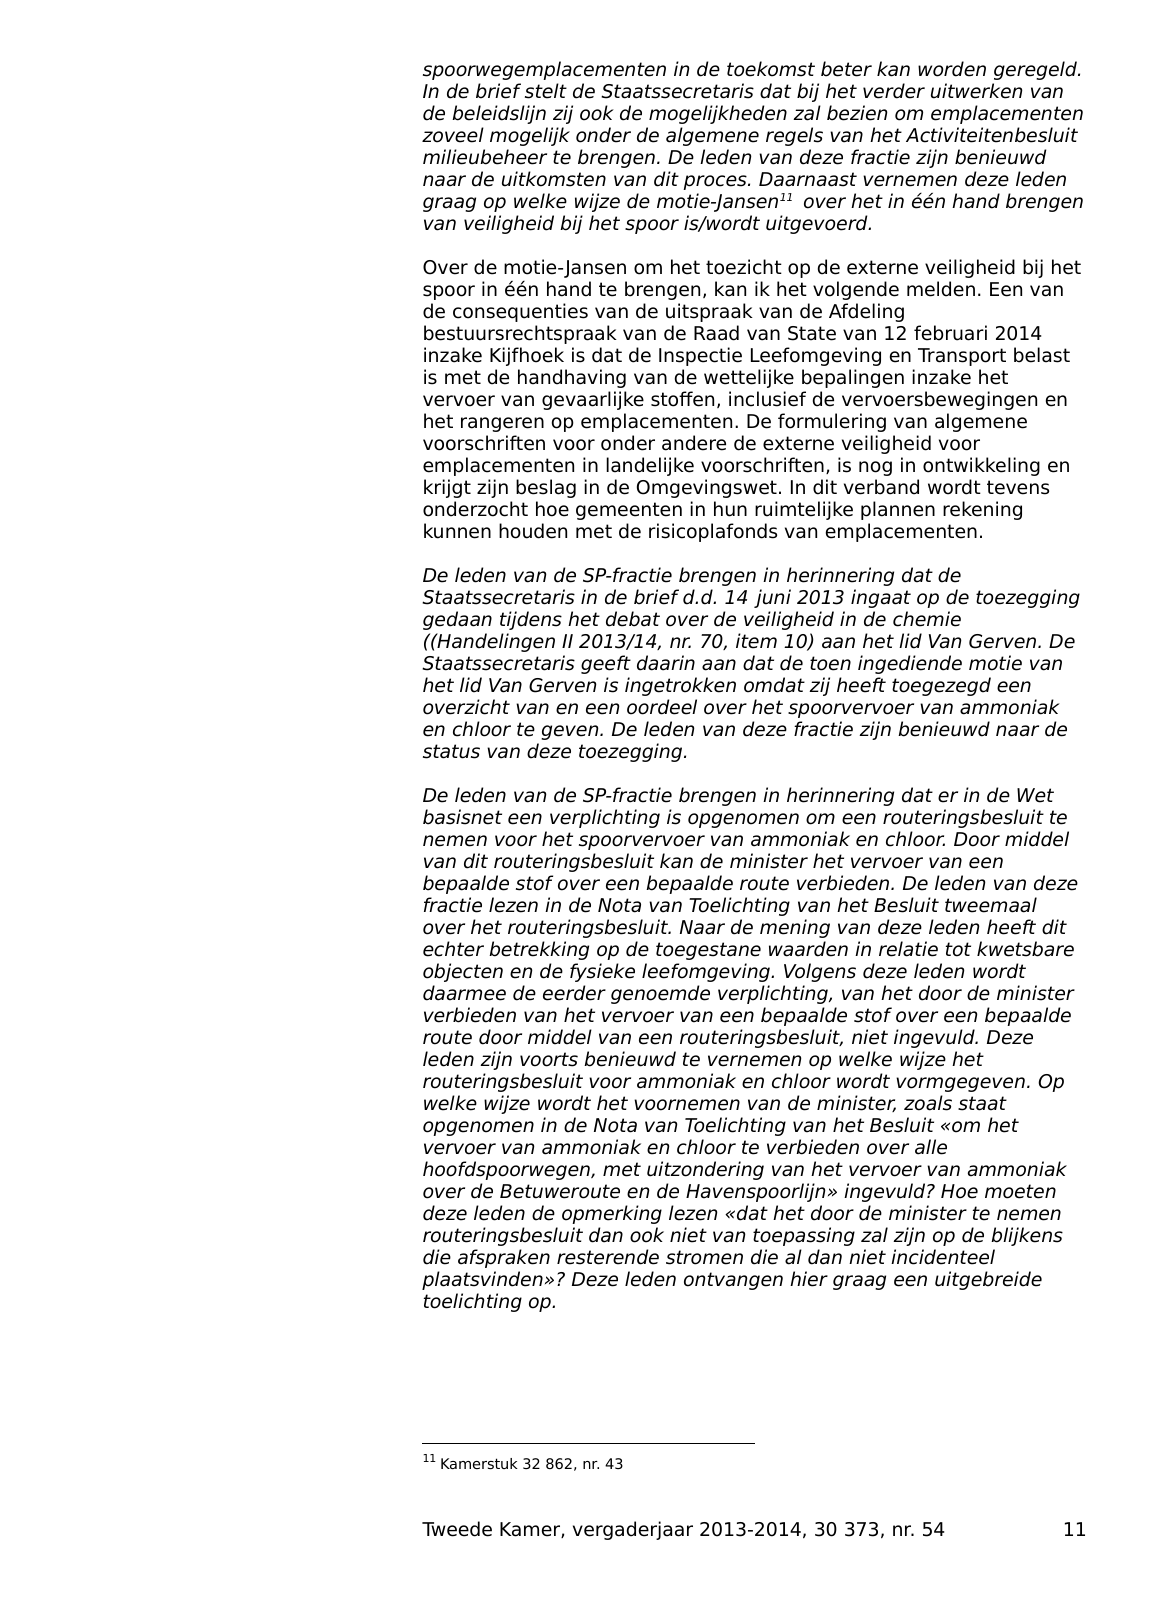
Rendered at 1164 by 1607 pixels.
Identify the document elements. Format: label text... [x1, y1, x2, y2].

text De leden van de SP-fractie brengen in herinnering dat de Staatssecretaris in de brief d.d. 14 juni 2013 ingaat op de toezegging gedaan tijdens het debat over de veiligheid in de chemie ((Handelingen II 2013/14, nr. 70, item 10) aan het lid Van Gerven. De Staatssecretaris geeft daarin aan dat de toen ingediende motie van het lid Van Gerven is ingetrokken omdat zij heeft toegezegd een overzicht van en een oordeel over het spoorvervoer van ammoniak en chloor te geven. De leden van deze fractie zijn benieuwd naar de status van deze toezegging. [422, 565, 1087, 763]
text Over de motie-Jansen om het toezicht op de externe veiligheid bij het spoor in één hand te brengen, kan ik het volgende melden. Een van de consequenties van de uitspraak van de Afdeling bestuursrechtspraak van de Raad van State van 12 februari 2014 inzake Kijfhoek is dat de Inspectie Leefomgeving en Transport belast is met de handhaving van de wettelijke bepalingen inzake het vervoer van gevaarlijke stoffen, inclusief de vervoersbewegingen en het rangeren op emplacementen. De formulering van algemene voorschriften voor onder andere de externe veiligheid voor emplacementen in landelijke voorschriften, is nog in ontwikkeling en krijgt zijn beslag in de Omgevingswet. In dit verband wordt tevens onderzocht hoe gemeenten in hun ruimtelijke plannen rekening kunnen houden met de risicoplafonds van emplacementen. [422, 257, 1087, 543]
text De leden van de SP-fractie brengen in herinnering dat er in de Wet basisnet een verplichting is opgenomen om een routeringsbesluit te nemen voor het spoorvervoer van ammoniak en chloor. Door middel van dit routeringsbesluit kan de minister het vervoer van een bepaalde stof over een bepaalde route verbieden. De leden van deze fractie lezen in de Nota van Toelichting van het Besluit tweemaal over het routeringsbesluit. Naar de mening van deze leden heeft dit echter betrekking op de toegestane waarden in relatie tot kwetsbare objecten en de fysieke leefomgeving. Volgens deze leden wordt daarmee de eerder genoemde verplichting, van het door de minister verbieden van het vervoer van een bepaalde stof over een bepaalde route door middel van een routeringsbesluit, niet ingevuld. Deze leden zijn voorts benieuwd te vernemen op welke wijze het routeringsbesluit voor ammoniak en chloor wordt vormgegeven. Op welke wijze wordt het voornemen van de minister, zoals staat opgenomen in de Nota van Toelichting van het Besluit «om het vervoer van ammoniak en chloor te verbieden over alle hoofdspoorwegen, met uitzondering van het vervoer van ammoniak over de Betuweroute en de Havenspoorlijn» ingevuld? Hoe moeten deze leden de opmerking lezen «dat het door de minister te nemen routeringsbesluit dan ook niet van toepassing zal zijn op de blijkens die afspraken resterende stromen die al dan niet incidenteel plaatsvinden»? Deze leden ontvangen hier graag een uitgebreide toelichting op. [422, 785, 1087, 1312]
text Kamerstuk 32 862, nr. 43 [422, 1452, 1087, 1474]
text spoorwegemplacementen in de toekomst beter kan worden geregeld. In de brief stelt de Staatssecretaris dat bij het verder uitwerken van de beleidslijn zij ook de mogelijkheden zal bezien om emplacementen zoveel mogelijk onder de algemene regels van het Activiteitenbesluit milieubeheer te brengen. De leden van deze fractie zijn benieuwd naar de uitkomsten van dit proces. Daarnaast vernemen deze leden graag op welke wijze de motie-Jansen over het in één hand brengen van veiligheid bij het spoor is/wordt uitgevoerd. [422, 59, 1087, 235]
